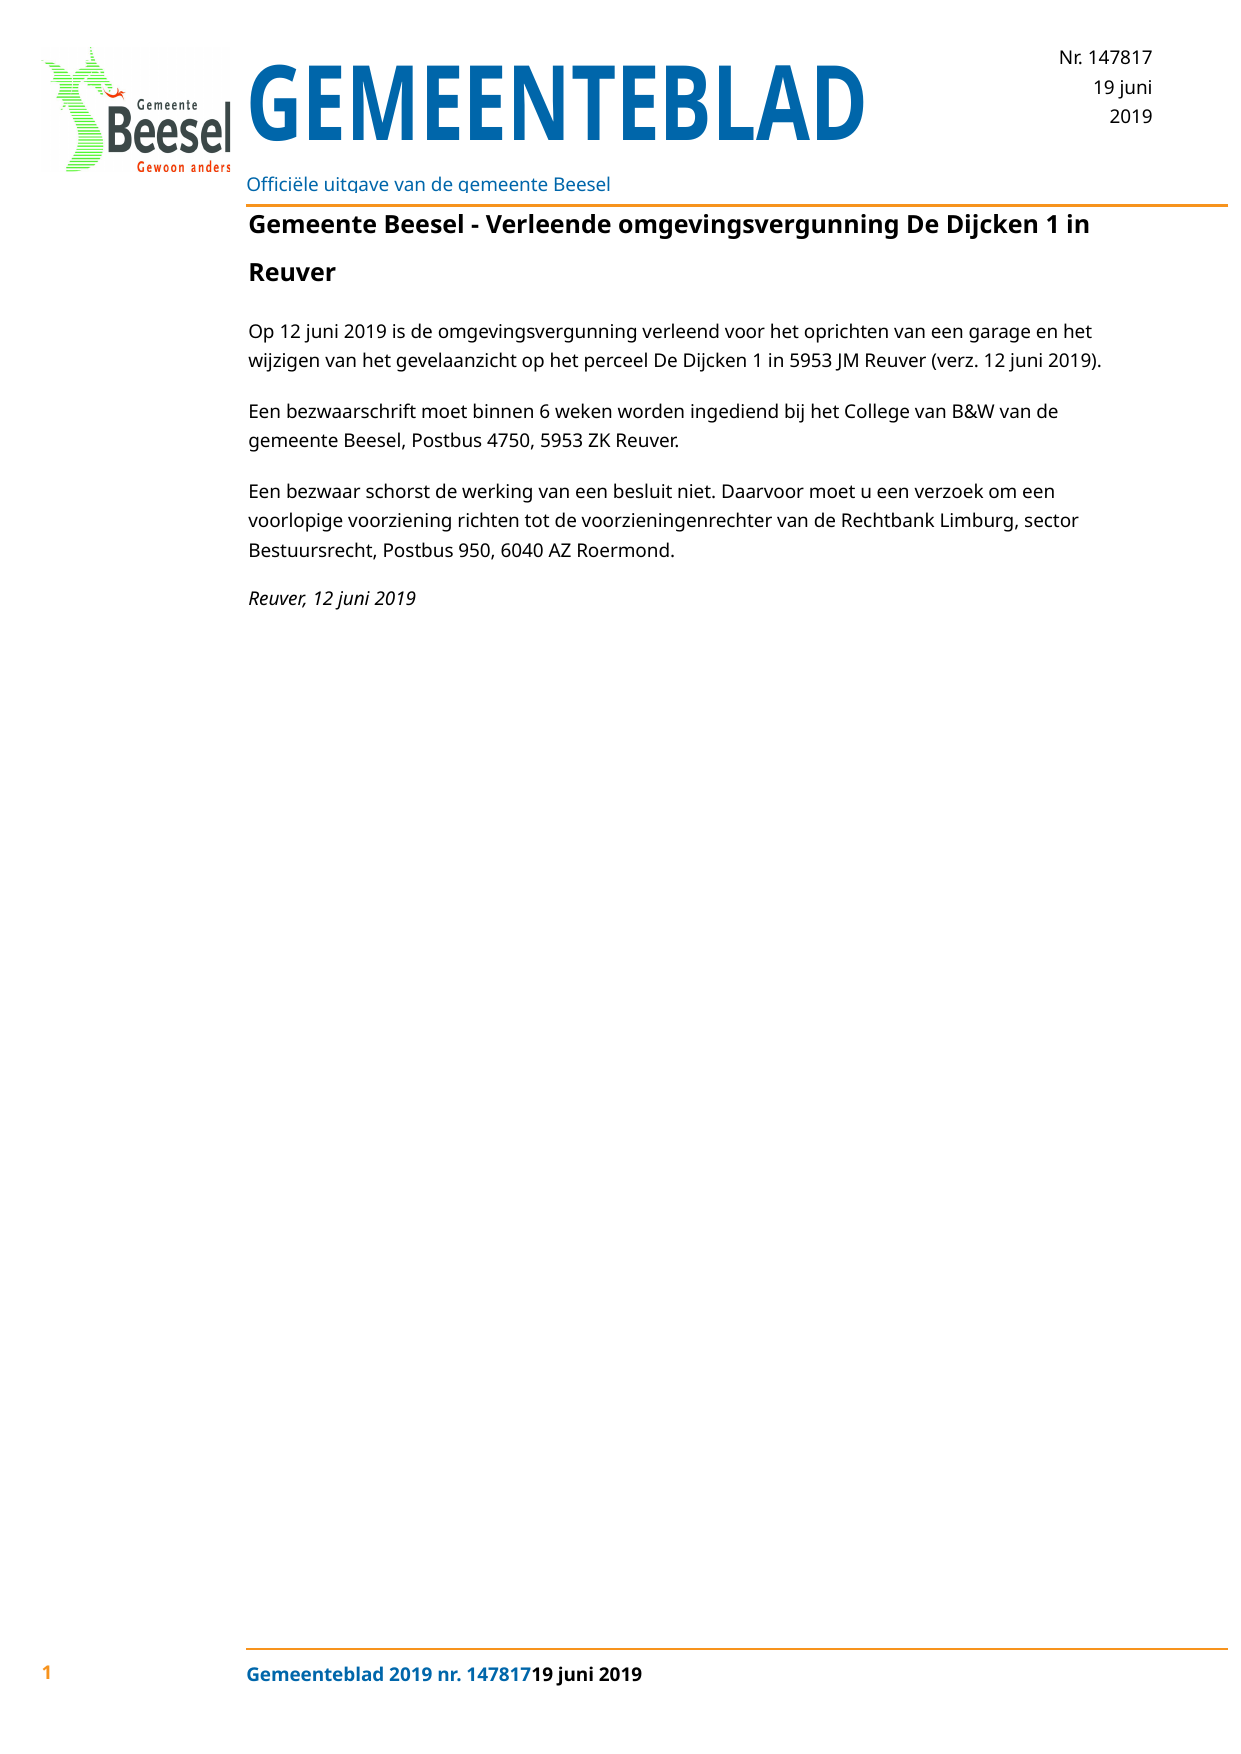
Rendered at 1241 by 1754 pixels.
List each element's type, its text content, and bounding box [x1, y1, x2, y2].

text Op 12 juni 2019 is de omgevingsvergunning verleend voor het oprichten van een garage en het wijzigen van het gevelaanzicht op het perceel De Dijcken 1 in 5953 JM Reuver (verz. 12 juni 2019). [248, 318, 1152, 373]
text Een bezwaar schorst de werking van een besluit niet. Daarvoor moet u een verzoek om een voorlopige voorziening richten tot de voorzieningenrechter van de Rechtbank Limburg, sector Bestuursrecht, Postbus 950, 6040 AZ Roermond. [248, 478, 1152, 563]
text Een bezwaarschrift moet binnen 6 weken worden ingediend bij het College van B&W van de gemeente Beesel, Postbus 4750, 5953 ZK Reuver. [248, 398, 1152, 453]
picture [41, 47, 231, 172]
text Gemeente Beesel - Verleende omgevingsvergunning De Dijcken 1 in Reuver [248, 207, 1152, 288]
text Reuver, 12 juni 2019 [248, 585, 1152, 611]
